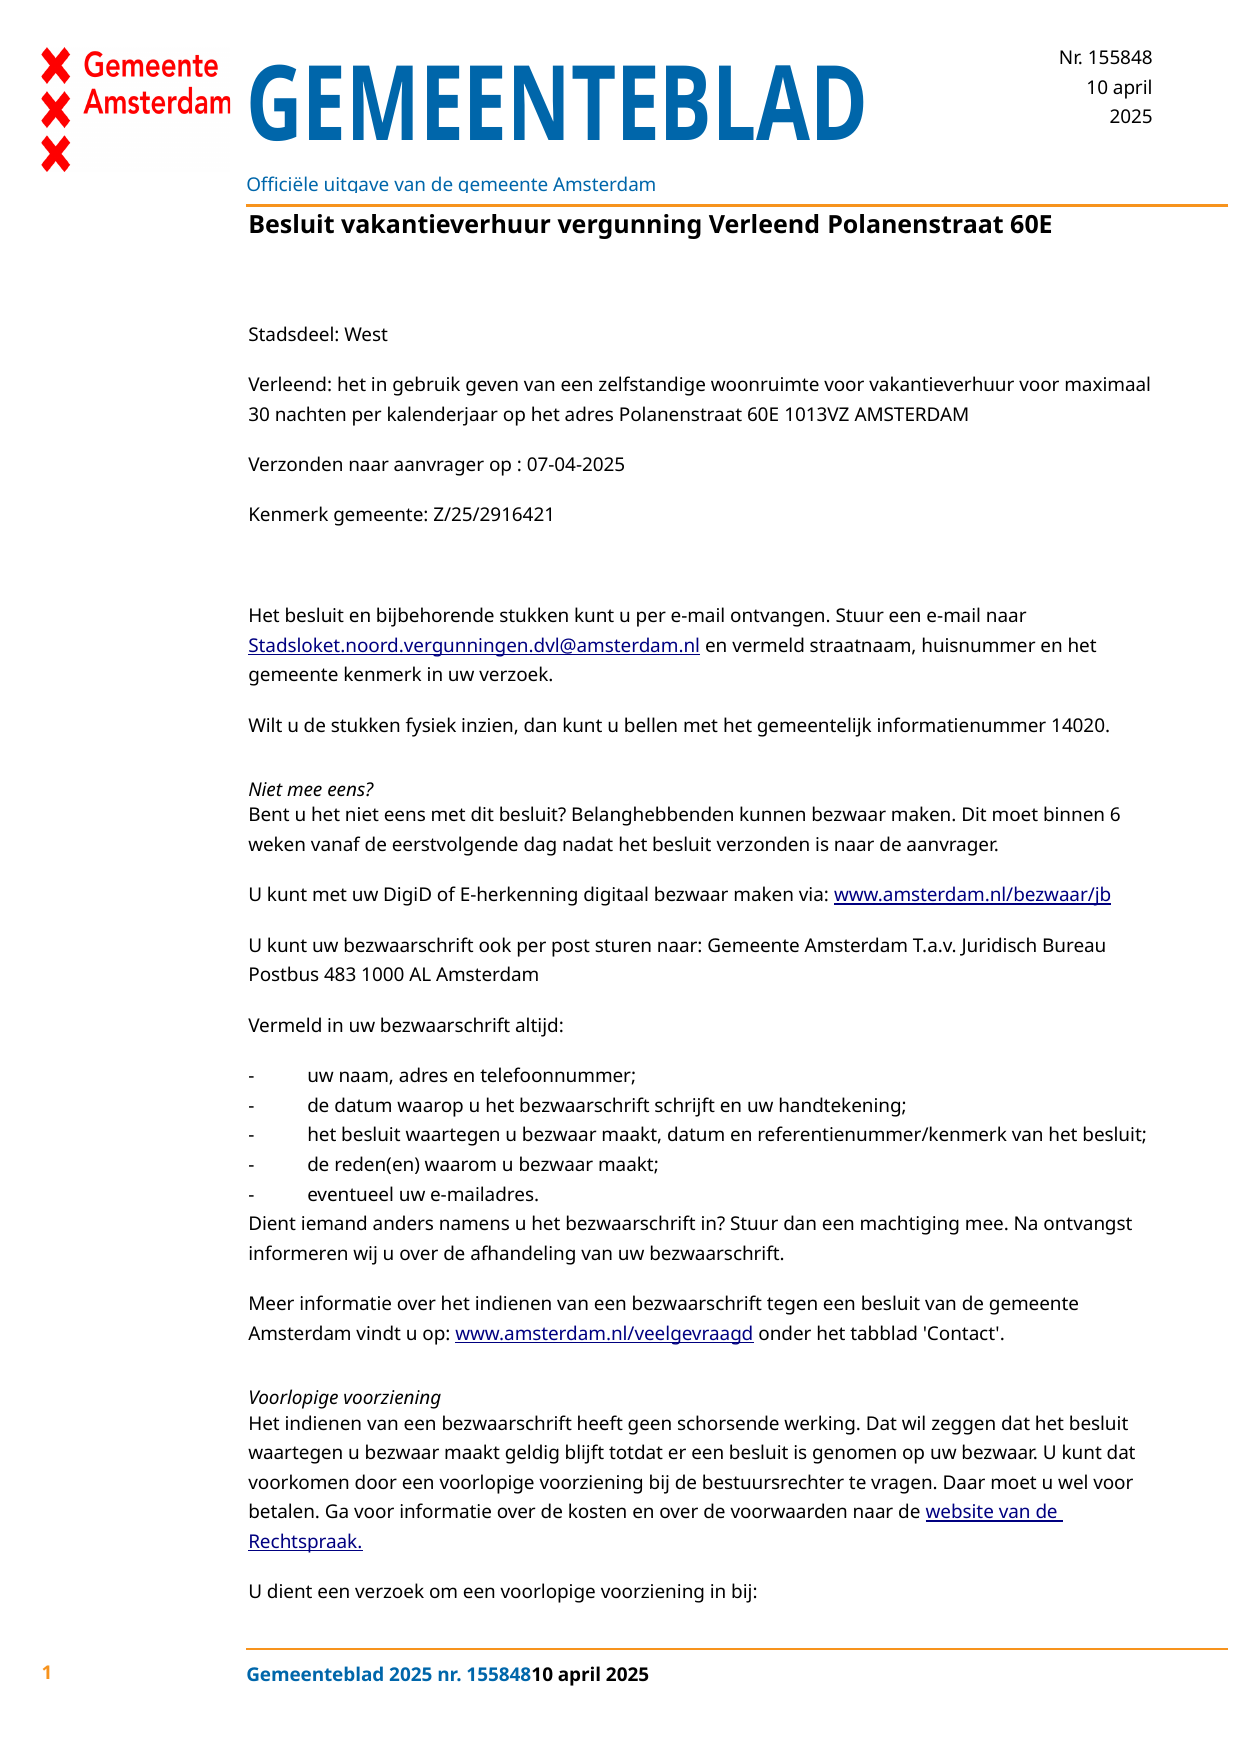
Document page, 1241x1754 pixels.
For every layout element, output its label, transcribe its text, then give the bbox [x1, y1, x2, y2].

list uw naam, adres en telefoonnummer; [248, 1062, 1152, 1088]
text Bent u het niet eens met dit besluit? Belanghebbenden kunnen bezwaar maken. Dit moet binnen 6 weken vanaf de eerstvolgende dag nadat het besluit verzonden is naar de aanvrager. [248, 802, 1152, 857]
list de datum waarop u het bezwaarschrift schrijft en uw handtekening; [248, 1092, 1152, 1118]
picture [41, 47, 231, 172]
text U dient een verzoek om een voorlopige voorziening in bij: [248, 1578, 1152, 1604]
text Voorlopige voorziening [248, 1384, 1152, 1410]
text Verzonden naar aanvrager op : 07-04-2025 [248, 451, 1152, 477]
text Meer informatie over het indienen van een bezwaarschrift tegen een besluit van de gemeente Amsterdam vindt u op: www.amsterdam.nl/veelgevraagd onder het tabblad 'Contact'. [248, 1290, 1152, 1346]
text Besluit vakantieverhuur vergunning Verleend Polanenstraat 60E [248, 207, 1152, 241]
text U kunt uw bezwaarschrift ook per post sturen naar: Gemeente Amsterdam T.a.v. Juridisch Bureau Postbus 483 1000 AL Amsterdam [248, 932, 1152, 987]
list het besluit waartegen u bezwaar maakt, datum en referentienummer/kenmerk van het besluit; [248, 1122, 1152, 1147]
text Vermeld in uw bezwaarschrift altijd: [248, 1012, 1152, 1038]
text Dient iemand anders namens u het bezwaarschrift in? Stuur dan een machtiging mee. Na ontvangst informeren wij u over de afhandeling van uw bezwaarschrift. [248, 1210, 1152, 1266]
text Wilt u de stukken fysiek inzien, dan kunt u bellen met het gemeentelijk informatienummer 14020. [248, 712, 1152, 738]
text Het indienen van een bezwaarschrift heeft geen schorsende werking. Dat wil zeggen dat het besluit waartegen u bezwaar maakt geldig blijft totdat er een besluit is genomen op uw bezwaar. U kunt dat voorkomen door een voorlopige voorziening bij de bestuursrechter te vragen. Daar moet u wel voor betalen. Ga voor informatie over de kosten en over de voorwaarden naar de website van de Rechtspraak. [248, 1410, 1152, 1554]
text Verleend: het in gebruik geven van een zelfstandige woonruimte voor vakantieverhuur voor maximaal 30 nachten per kalenderjaar op het adres Polanenstraat 60E 1013VZ AMSTERDAM [248, 371, 1152, 426]
text Stadsdeel: West [248, 321, 1152, 346]
text U kunt met uw DigiD of E-herkenning digitaal bezwaar maken via: www.amsterdam.nl/bezwaar/jb [248, 882, 1152, 907]
list eventueel uw e-mailadres. [248, 1181, 1152, 1207]
text Kenmerk gemeente: Z/25/2916421 [248, 502, 1152, 527]
text Het besluit en bijbehorende stukken kunt u per e-mail ontvangen. Stuur een e-mail naar Stadsloket.noord.vergunningen.dvl@amsterdam.nl en vermeld straatnaam, huisnummer en het gemeente kenmerk in uw verzoek. [248, 602, 1152, 687]
list de reden(en) waarom u bezwaar maakt; [248, 1151, 1152, 1177]
text Niet mee eens? [248, 776, 1152, 802]
